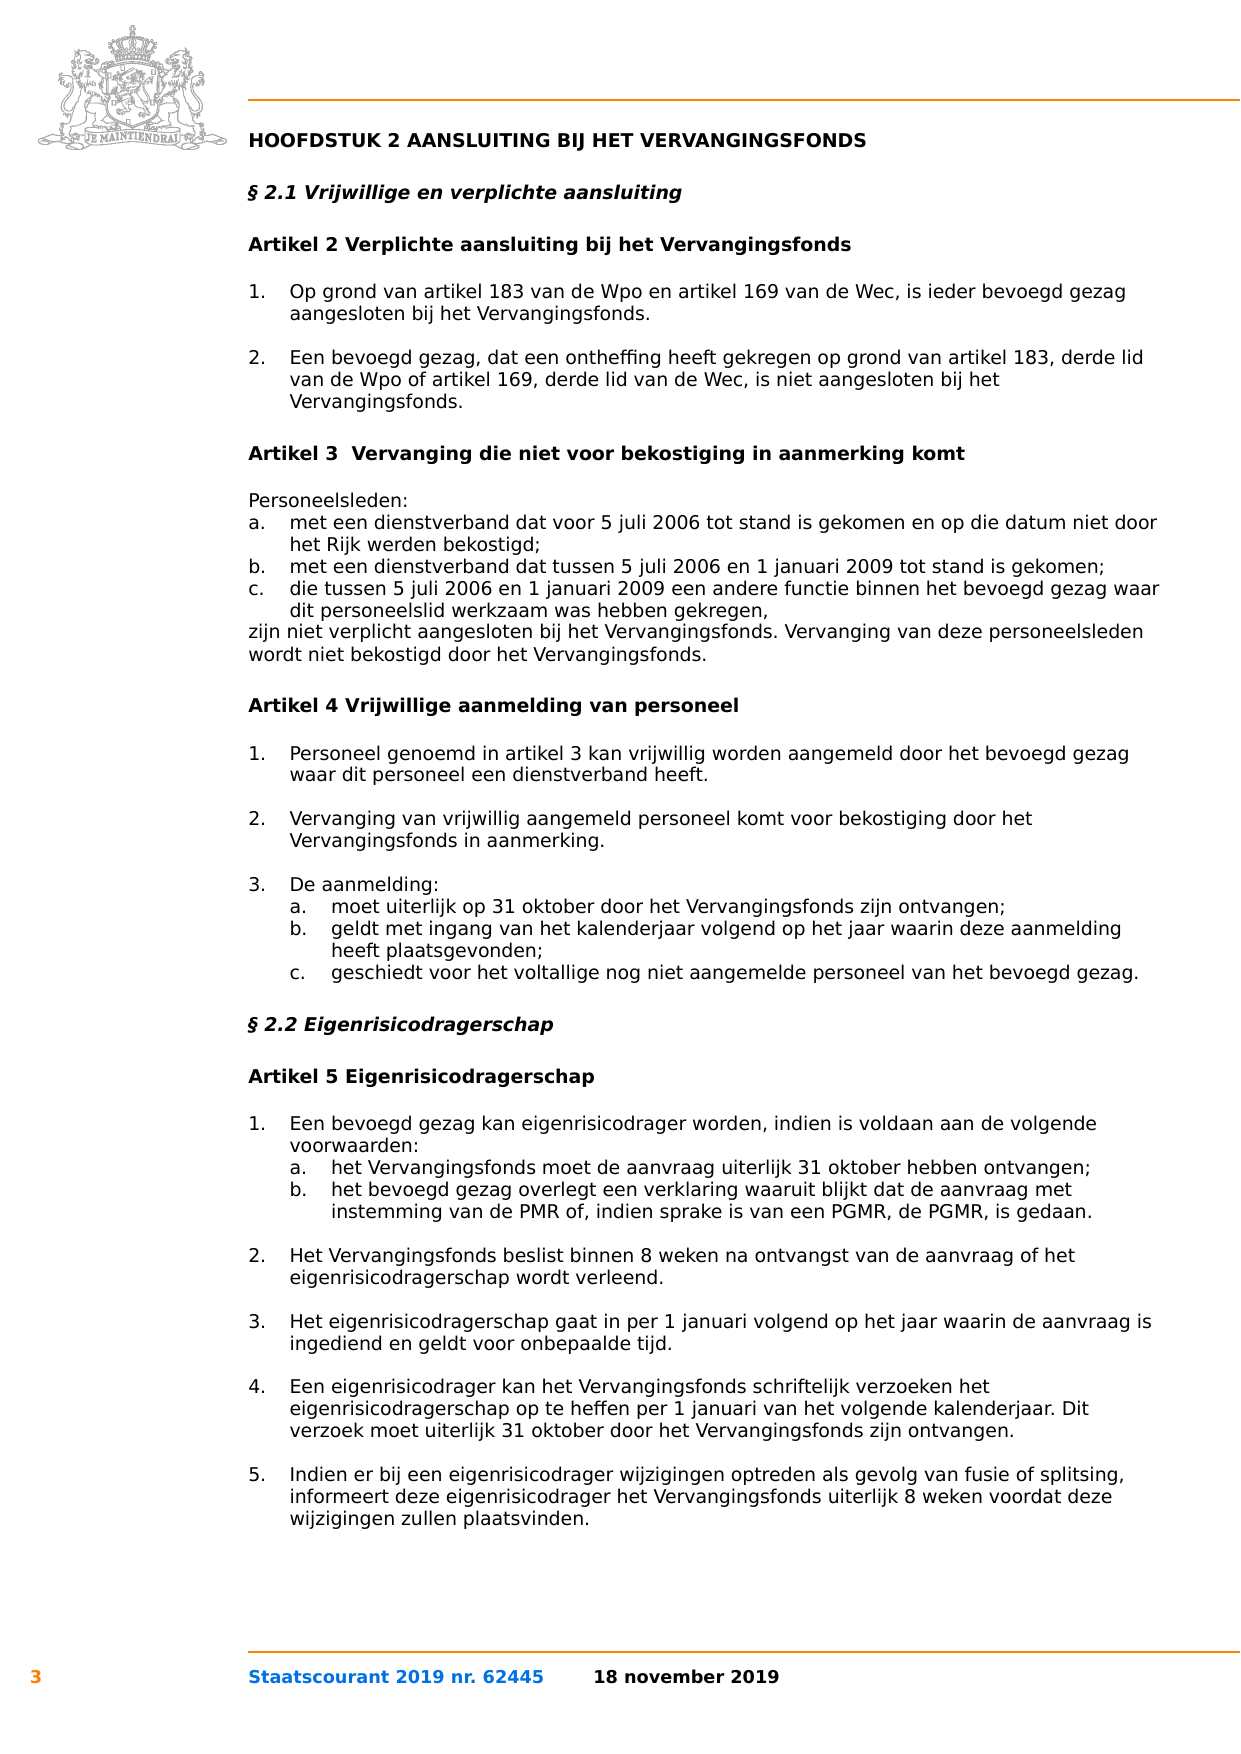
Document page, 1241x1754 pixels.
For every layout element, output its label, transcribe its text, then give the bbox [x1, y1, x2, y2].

subtitle § 2.2 Eigenrisicodragerschap [248, 1014, 1163, 1036]
text b. het bevoegd gezag overlegt een verklaring waaruit blijkt dat de aanvraag met instemming van de PMR of, indien sprake is van een PGMR, de PGMR, is gedaan. [289, 1179, 1163, 1223]
text 1. Op grond van artikel 183 van de Wpo en artikel 169 van de Wec, is ieder bevoegd gezag aangesloten bij het Vervangingsfonds. [248, 281, 1163, 325]
subtitle Artikel 3 Vervanging die niet voor bekostiging in aanmerking komt [248, 443, 1163, 464]
text 1. Personeel genoemd in artikel 3 kan vrijwillig worden aangemeld door het bevoegd gezag waar dit personeel een dienstverband heeft. [248, 742, 1163, 786]
text 2. Een bevoegd gezag, dat een ontheffing heeft gekregen op grond van artikel 183, derde lid van de Wpo of artikel 169, derde lid van de Wec, is niet aangesloten bij het Vervangingsfonds. [248, 347, 1163, 413]
text a. met een dienstverband dat voor 5 juli 2006 tot stand is gekomen en op die datum niet door het Rijk werden bekostigd; [248, 512, 1163, 556]
text zijn niet verplicht aangesloten bij het Vervangingsfonds. Vervanging van deze personeelsleden wordt niet bekostigd door het Vervangingsfonds. [248, 621, 1163, 665]
text 5. Indien er bij een eigenrisicodrager wijzigingen optreden als gevolg van fusie of splitsing, informeert deze eigenrisicodrager het Vervangingsfonds uiterlijk 8 weken voordat deze wijzigingen zullen plaatsvinden. [248, 1464, 1163, 1530]
picture [38, 25, 227, 150]
text Personeelsleden: [248, 489, 1163, 512]
text a. moet uiterlijk op 31 oktober door het Vervangingsfonds zijn ontvangen; [289, 896, 1163, 918]
text 2. Vervanging van vrijwillig aangemeld personeel komt voor bekostiging door het Vervangingsfonds in aanmerking. [248, 808, 1163, 852]
subtitle HOOFDSTUK 2 AANSLUITING BIJ HET VERVANGINGSFONDS [248, 130, 1163, 152]
subtitle Artikel 5 Eigenrisicodragerschap [248, 1066, 1163, 1088]
text 4. Een eigenrisicodrager kan het Vervangingsfonds schriftelijk verzoeken het eigenrisicodragerschap op te heffen per 1 januari van het volgende kalenderjaar. Dit verzoek moet uiterlijk 31 oktober door het Vervangingsfonds zijn ontvangen. [248, 1376, 1163, 1442]
text c. geschiedt voor het voltallige nog niet aangemelde personeel van het bevoegd gezag. [289, 962, 1163, 984]
subtitle Artikel 4 Vrijwillige aanmelding van personeel [248, 695, 1163, 717]
text 3. Het eigenrisicodragerschap gaat in per 1 januari volgend op het jaar waarin de aanvraag is ingediend en geldt voor onbepaalde tijd. [248, 1311, 1163, 1354]
text a. het Vervangingsfonds moet de aanvraag uiterlijk 31 oktober hebben ontvangen; [289, 1157, 1163, 1179]
text c. die tussen 5 juli 2006 en 1 januari 2009 een andere functie binnen het bevoegd gezag waar dit personeelslid werkzaam was hebben gekregen, [248, 577, 1163, 621]
text 2. Het Vervangingsfonds beslist binnen 8 weken na ontvangst van de aanvraag of het eigenrisicodragerschap wordt verleend. [248, 1245, 1163, 1289]
text 1. Een bevoegd gezag kan eigenrisicodrager worden, indien is voldaan aan de volgende voorwaarden: [248, 1113, 1163, 1157]
text b. met een dienstverband dat tussen 5 juli 2006 en 1 januari 2009 tot stand is gekomen; [248, 556, 1163, 577]
text 3. De aanmelding: [248, 874, 1163, 896]
text b. geldt met ingang van het kalenderjaar volgend op het jaar waarin deze aanmelding heeft plaatsgevonden; [289, 918, 1163, 962]
subtitle Artikel 2 Verplichte aansluiting bij het Vervangingsfonds [248, 234, 1163, 256]
subtitle § 2.1 Vrijwillige en verplichte aansluiting [248, 182, 1163, 204]
